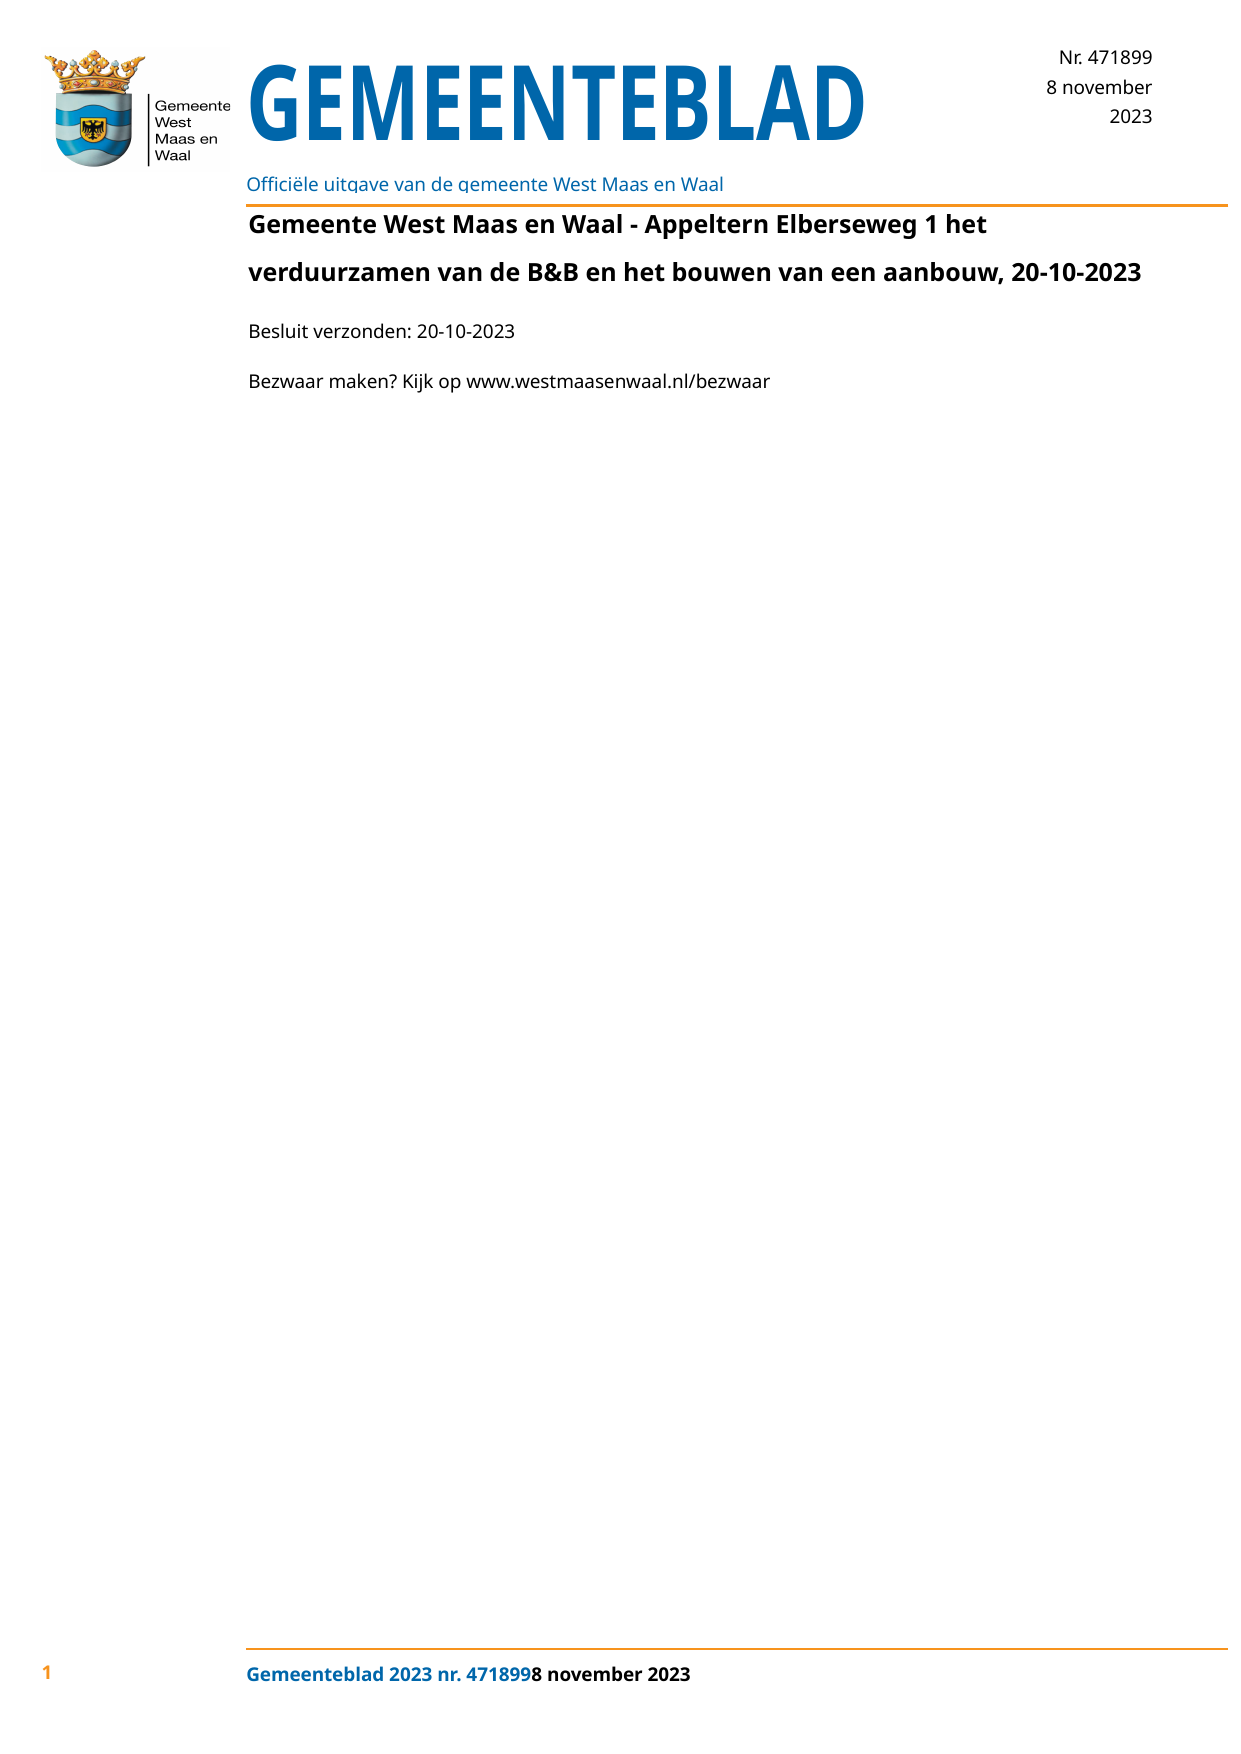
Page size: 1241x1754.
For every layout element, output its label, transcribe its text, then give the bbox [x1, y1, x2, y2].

text Bezwaar maken? Kijk op www.westmaasenwaal.nl/bezwaar [248, 368, 1152, 394]
picture [41, 47, 231, 172]
text Gemeente West Maas en Waal - Appeltern Elberseweg 1 het verduurzamen van de B&B en het bouwen van een aanbouw, 20-10-2023 [248, 207, 1152, 288]
text Besluit verzonden: 20-10-2023 [248, 318, 1152, 344]
